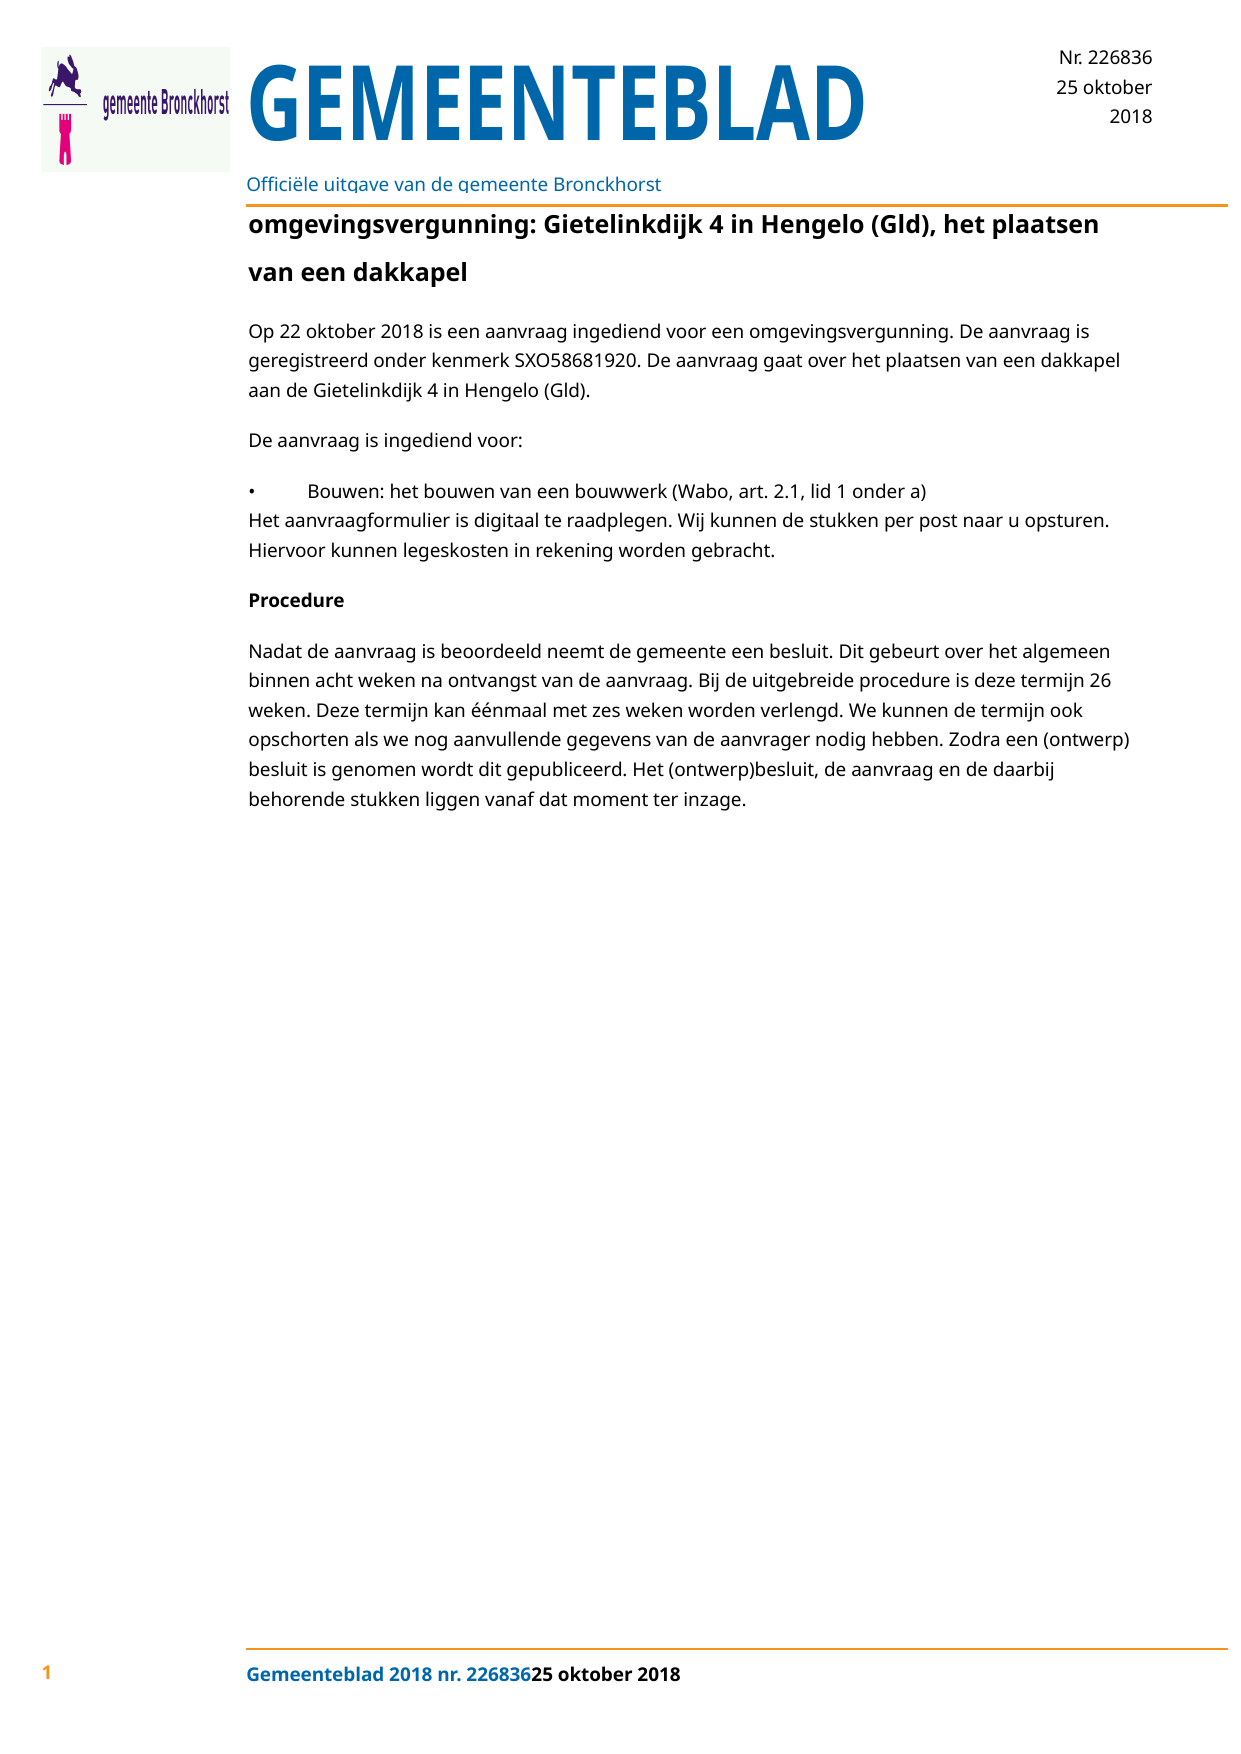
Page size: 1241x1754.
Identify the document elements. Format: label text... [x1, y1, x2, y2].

text Nadat de aanvraag is beoordeeld neemt de gemeente een besluit. Dit gebeurt over het algemeen binnen acht weken na ontvangst van de aanvraag. Bij de uitgebreide procedure is deze termijn 26 weken. Deze termijn kan éénmaal met zes weken worden verlengd. We kunnen de termijn ook opschorten als we nog aanvullende gegevens van de aanvrager nodig hebben. Zodra een (ontwerp) besluit is genomen wordt dit gepubliceerd. Het (ontwerp)besluit, de aanvraag en de daarbij behorende stukken liggen vanaf dat moment ter inzage. [248, 638, 1152, 812]
text De aanvraag is ingediend voor: [248, 427, 1152, 453]
picture [41, 47, 231, 172]
text Procedure [248, 587, 1152, 613]
text Op 22 oktober 2018 is een aanvraag ingediend voor een omgevingsvergunning. De aanvraag is geregistreerd onder kenmerk SXO58681920. De aanvraag gaat over het plaatsen van een dakkapel aan de Gietelinkdijk 4 in Hengelo (Gld). [248, 318, 1152, 403]
text omgevingsvergunning: Gietelinkdijk 4 in Hengelo (Gld), het plaatsen van een dakkapel [248, 207, 1152, 288]
list Bouwen: het bouwen van een bouwwerk (Wabo, art. 2.1, lid 1 onder a) [248, 478, 1152, 504]
text Het aanvraagformulier is digitaal te raadplegen. Wij kunnen de stukken per post naar u opsturen. Hiervoor kunnen legeskosten in rekening worden gebracht. [248, 507, 1152, 563]
